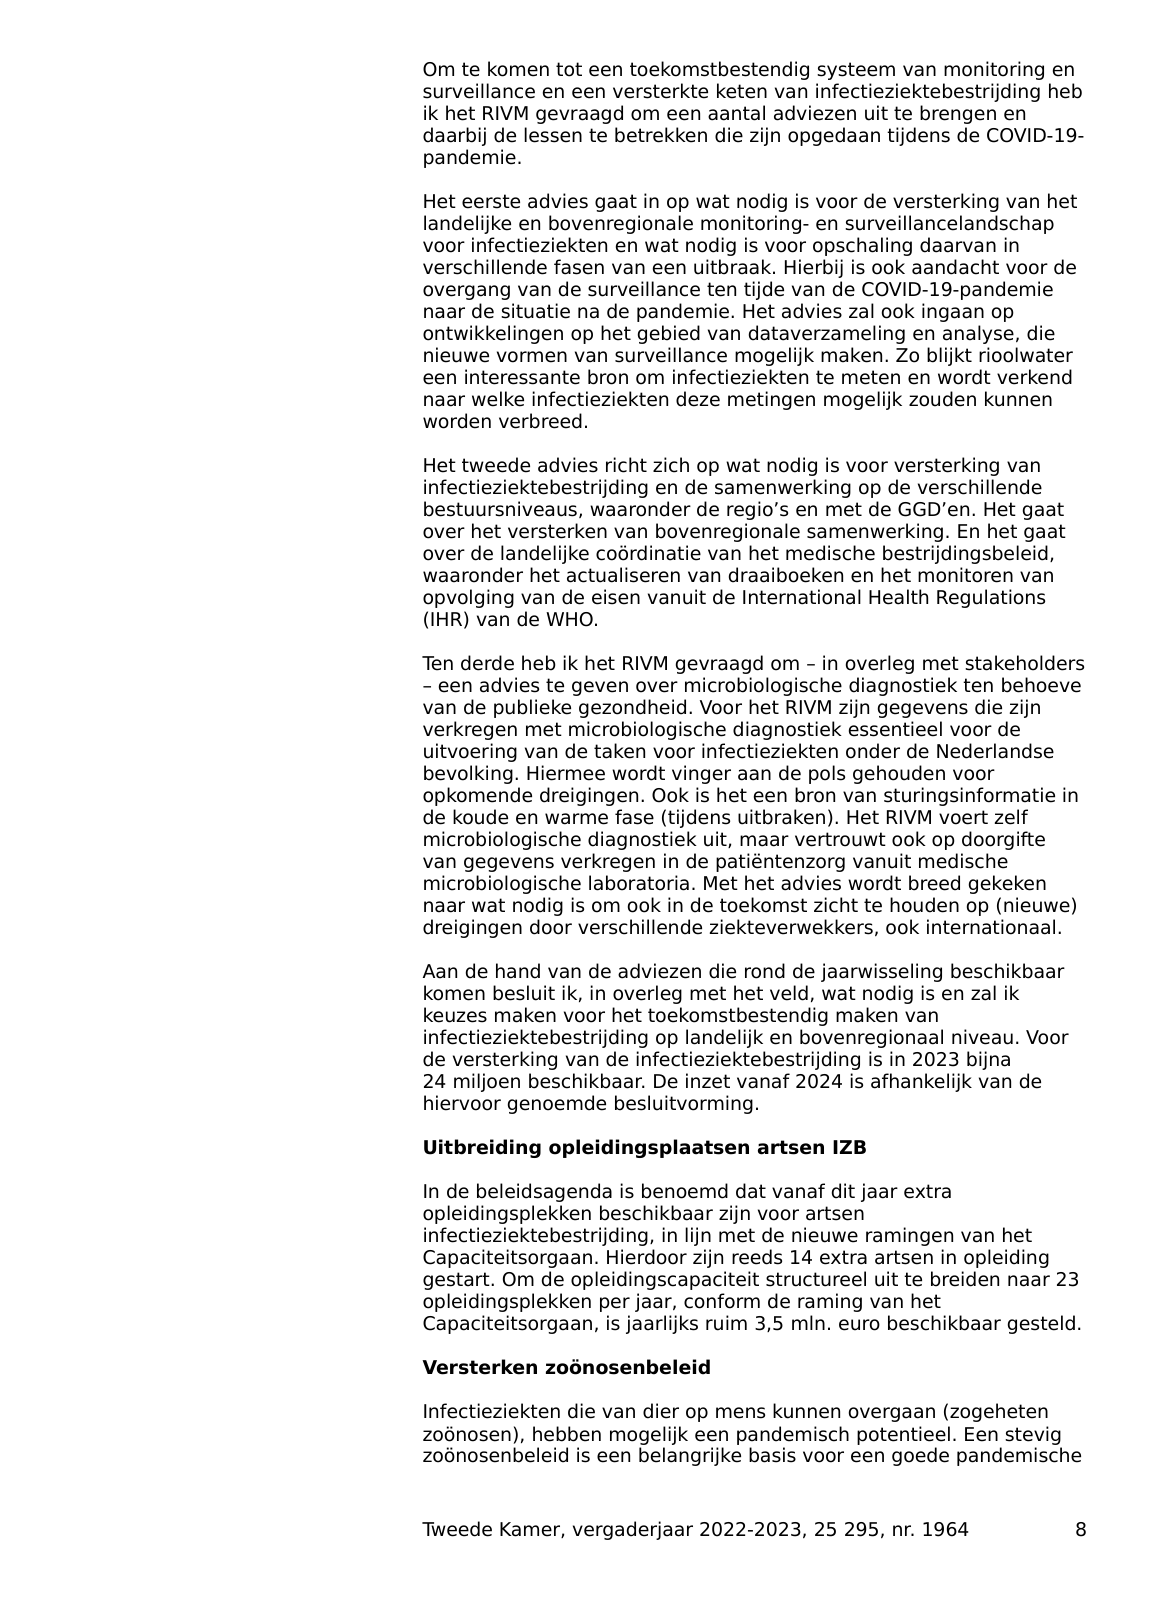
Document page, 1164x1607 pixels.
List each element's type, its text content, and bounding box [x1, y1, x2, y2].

text Het tweede advies richt zich op wat nodig is voor versterking van infectieziektebestrijding en de samenwerking op de verschillende bestuursniveaus, waaronder de regio’s en met de GGD’en. Het gaat over het versterken van bovenregionale samenwerking. En het gaat over de landelijke coördinatie van het medische bestrijdingsbeleid, waaronder het actualiseren van draaiboeken en het monitoren van opvolging van de eisen vanuit de International Health Regulations (IHR) van de WHO. [422, 455, 1087, 631]
subtitle Versterken zoönosenbeleid [422, 1357, 1087, 1379]
subtitle Uitbreiding opleidingsplaatsen artsen IZB [422, 1137, 1087, 1159]
text Ten derde heb ik het RIVM gevraagd om – in overleg met stakeholders – een advies te geven over microbiologische diagnostiek ten behoeve van de publieke gezondheid. Voor het RIVM zijn gegevens die zijn verkregen met microbiologische diagnostiek essentieel voor de uitvoering van de taken voor infectieziekten onder de Nederlandse bevolking. Hiermee wordt vinger aan de pols gehouden voor opkomende dreigingen. Ook is het een bron van sturingsinformatie in de koude en warme fase (tijdens uitbraken). Het RIVM voert zelf microbiologische diagnostiek uit, maar vertrouwt ook op doorgifte van gegevens verkregen in de patiëntenzorg vanuit medische microbiologische laboratoria. Met het advies wordt breed gekeken naar wat nodig is om ook in de toekomst zicht te houden op (nieuwe) dreigingen door verschillende ziekteverwekkers, ook internationaal. [422, 653, 1087, 939]
text In de beleidsagenda is benoemd dat vanaf dit jaar extra opleidingsplekken beschikbaar zijn voor artsen infectieziektebestrijding, in lijn met de nieuwe ramingen van het Capaciteitsorgaan. Hierdoor zijn reeds 14 extra artsen in opleiding gestart. Om de opleidingscapaciteit structureel uit te breiden naar 23 opleidingsplekken per jaar, conform de raming van het Capaciteitsorgaan, is jaarlijks ruim 3,5 mln. euro beschikbaar gesteld. [422, 1181, 1087, 1335]
text Aan de hand van de adviezen die rond de jaarwisseling beschikbaar komen besluit ik, in overleg met het veld, wat nodig is en zal ik keuzes maken voor het toekomstbestendig maken van infectieziektebestrijding op landelijk en bovenregionaal niveau. Voor de versterking van de infectieziektebestrijding is in 2023 bijna 24 miljoen beschikbaar. De inzet vanaf 2024 is afhankelijk van de hiervoor genoemde besluitvorming. [422, 961, 1087, 1115]
text Om te komen tot een toekomstbestendig systeem van monitoring en surveillance en een versterkte keten van infectieziektebestrijding heb ik het RIVM gevraagd om een aantal adviezen uit te brengen en daarbij de lessen te betrekken die zijn opgedaan tijdens de COVID-19-pandemie. [422, 59, 1087, 169]
text Infectieziekten die van dier op mens kunnen overgaan (zogeheten zoönosen), hebben mogelijk een pandemisch potentieel. Een stevig zoönosenbeleid is een belangrijke basis voor een goede pandemische [422, 1401, 1087, 1467]
text Het eerste advies gaat in op wat nodig is voor de versterking van het landelijke en bovenregionale monitoring- en surveillancelandschap voor infectieziekten en wat nodig is voor opschaling daarvan in verschillende fasen van een uitbraak. Hierbij is ook aandacht voor de overgang van de surveillance ten tijde van de COVID-19-pandemie naar de situatie na de pandemie. Het advies zal ook ingaan op ontwikkelingen op het gebied van dataverzameling en analyse, die nieuwe vormen van surveillance mogelijk maken. Zo blijkt rioolwater een interessante bron om infectieziekten te meten en wordt verkend naar welke infectieziekten deze metingen mogelijk zouden kunnen worden verbreed. [422, 191, 1087, 433]
